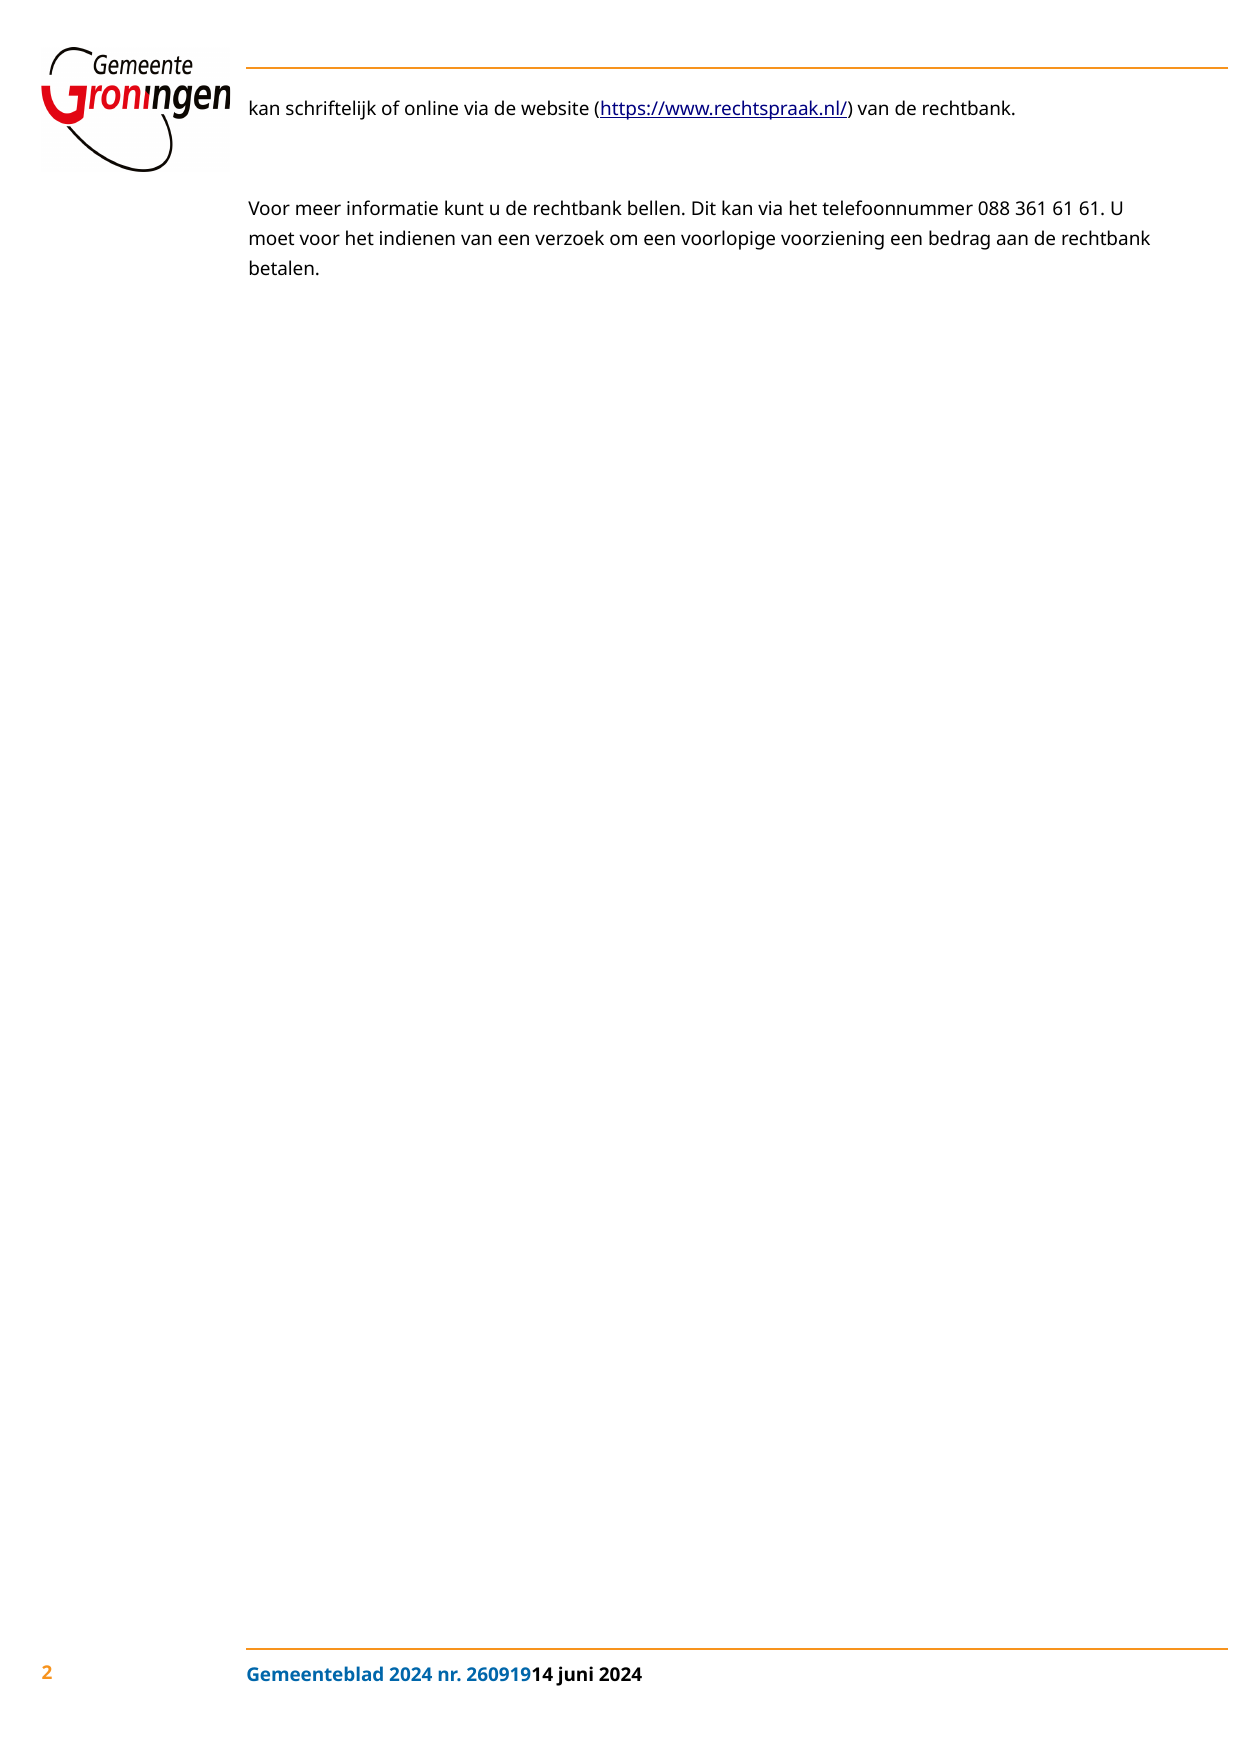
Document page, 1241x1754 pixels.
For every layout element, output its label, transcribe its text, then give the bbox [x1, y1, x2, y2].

text kan schriftelijk of online via de website (https://www.rechtspraak.nl/) van de rechtbank. [248, 95, 1152, 121]
picture [41, 47, 231, 172]
text Voor meer informatie kunt u de rechtbank bellen. Dit kan via het telefoonnummer 088 361 61 61. U moet voor het indienen van een verzoek om een voorlopige voorziening een bedrag aan de rechtbank betalen. [248, 196, 1152, 281]
